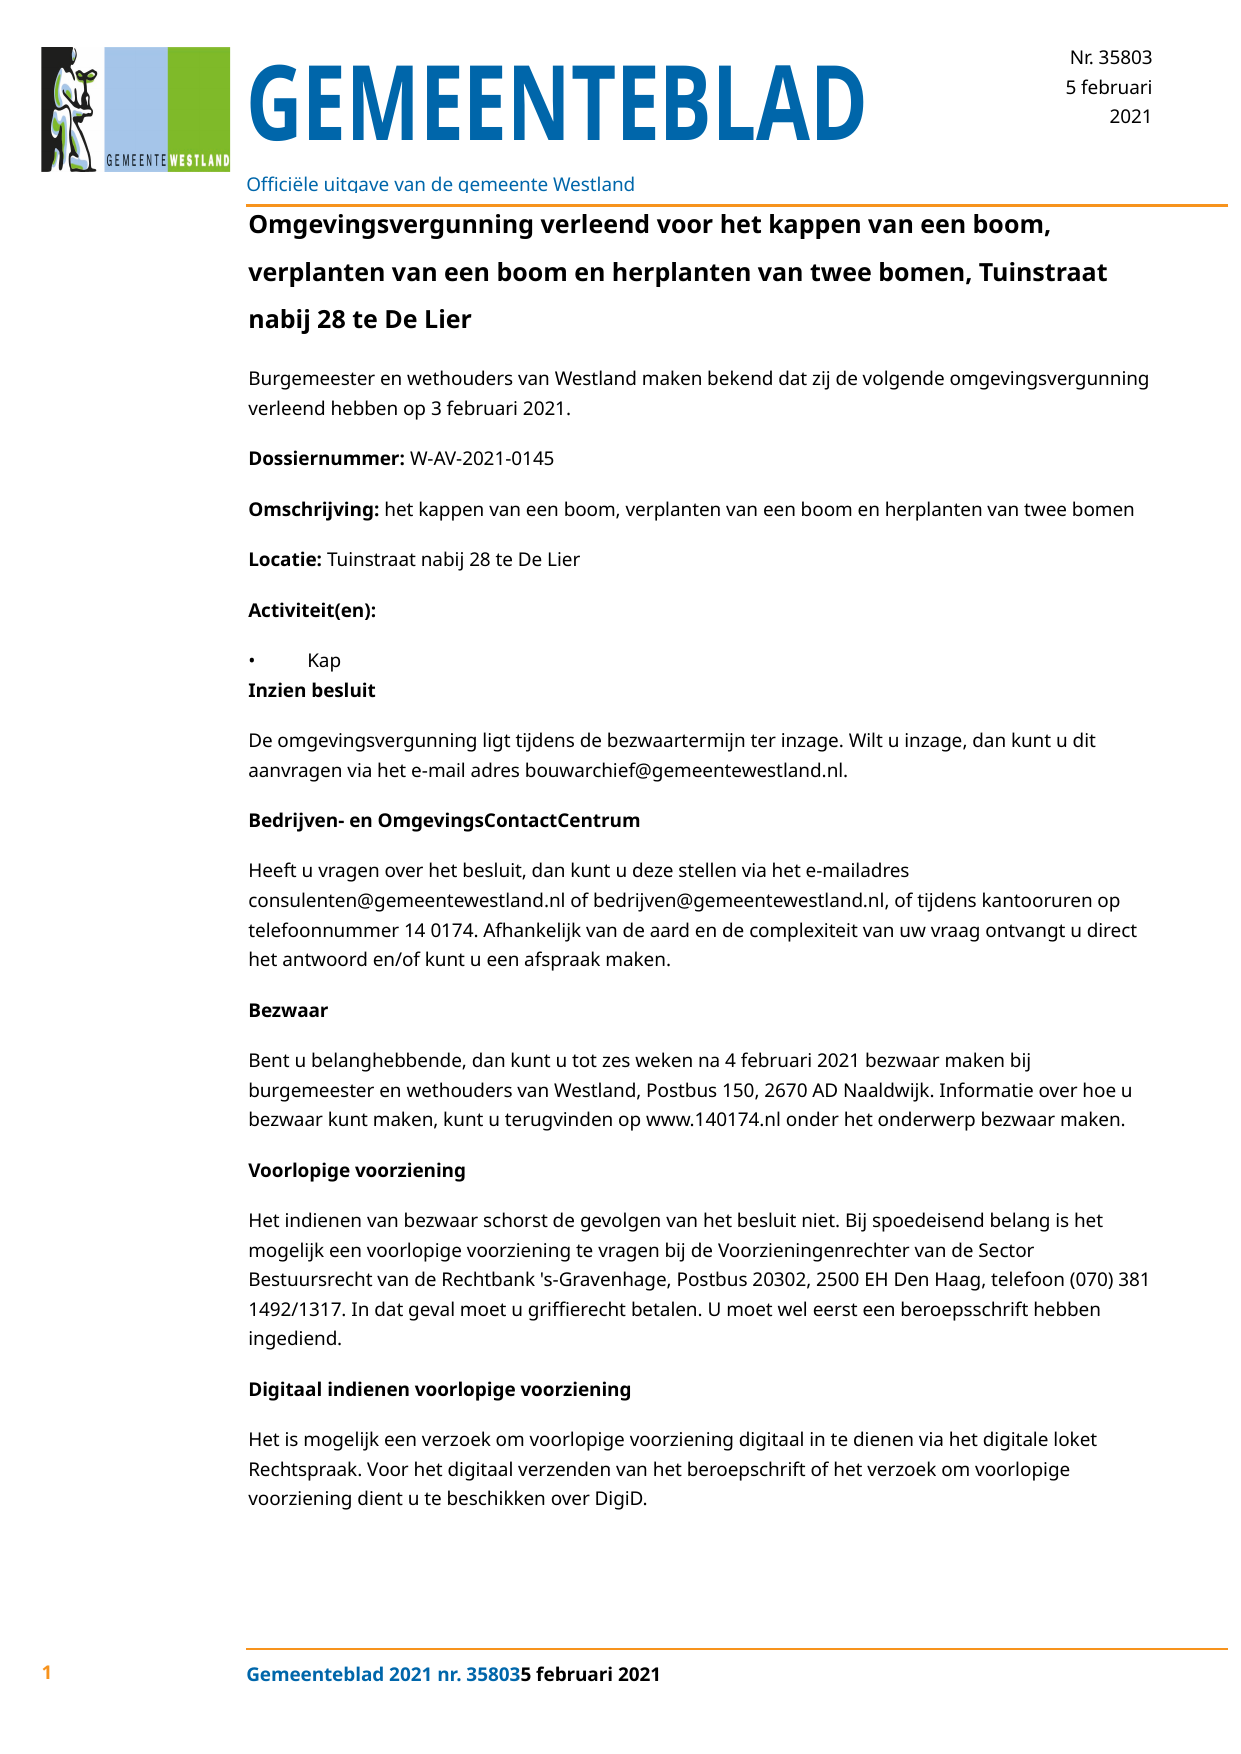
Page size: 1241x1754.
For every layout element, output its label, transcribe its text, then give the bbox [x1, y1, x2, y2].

text Dossiernummer: W-AV-2021-0145 [248, 446, 1152, 471]
text Omschrijving: het kappen van een boom, verplanten van een boom en herplanten van twee bomen [248, 496, 1152, 522]
text Bedrijven- en OmgevingsContactCentrum [248, 807, 1152, 833]
text Voorlopige voorziening [248, 1157, 1152, 1182]
text Inzien besluit [248, 677, 1152, 702]
text Activiteit(en): [248, 597, 1152, 622]
list Kap [248, 647, 1152, 673]
text Omgevingsvergunning verleend voor het kappen van een boom, verplanten van een boom en herplanten van twee bomen, Tuinstraat nabij 28 te De Lier [248, 207, 1152, 336]
text Locatie: Tuinstraat nabij 28 te De Lier [248, 546, 1152, 572]
text Burgemeester en wethouders van Westland maken bekend dat zij de volgende omgevingsvergunning verleend hebben op 3 februari 2021. [248, 366, 1152, 421]
text Het is mogelijk een verzoek om voorlopige voorziening digitaal in te dienen via het digitale loket Rechtspraak. Voor het digitaal verzenden van het beroepschrift of het verzoek om voorlopige voorziening dient u te beschikken over DigiD. [248, 1426, 1152, 1511]
text Het indienen van bezwaar schorst de gevolgen van het besluit niet. Bij spoedeisend belang is het mogelijk een voorlopige voorziening te vragen bij de Voorzieningenrechter van de Sector Bestuursrecht van de Rechtbank 's-Gravenhage, Postbus 20302, 2500 EH Den Haag, telefoon (070) 381 1492/1317. In dat geval moet u griffierecht betalen. U moet wel eerst een beroepsschrift hebben ingediend. [248, 1207, 1152, 1351]
text Bezwaar [248, 997, 1152, 1022]
text Heeft u vragen over het besluit, dan kunt u deze stellen via het e-mailadres consulenten@gemeentewestland.nl of bedrijven@gemeentewestland.nl, of tijdens kantooruren op telefoonnummer 14 0174. Afhankelijk van de aard en de complexiteit van uw vraag ontvangt u direct het antwoord en/of kunt u een afspraak maken. [248, 858, 1152, 972]
text Digitaal indienen voorlopige voorziening [248, 1376, 1152, 1402]
text Bent u belanghebbende, dan kunt u tot zes weken na 4 februari 2021 bezwaar maken bij burgemeester en wethouders van Westland, Postbus 150, 2670 AD Naaldwijk. Informatie over hoe u bezwaar kunt maken, kunt u terugvinden op www.140174.nl onder het onderwerp bezwaar maken. [248, 1047, 1152, 1132]
text De omgevingsvergunning ligt tijdens de bezwaartermijn ter inzage. Wilt u inzage, dan kunt u dit aanvragen via het e-mail adres bouwarchief@gemeentewestland.nl. [248, 727, 1152, 782]
picture [41, 47, 231, 172]
